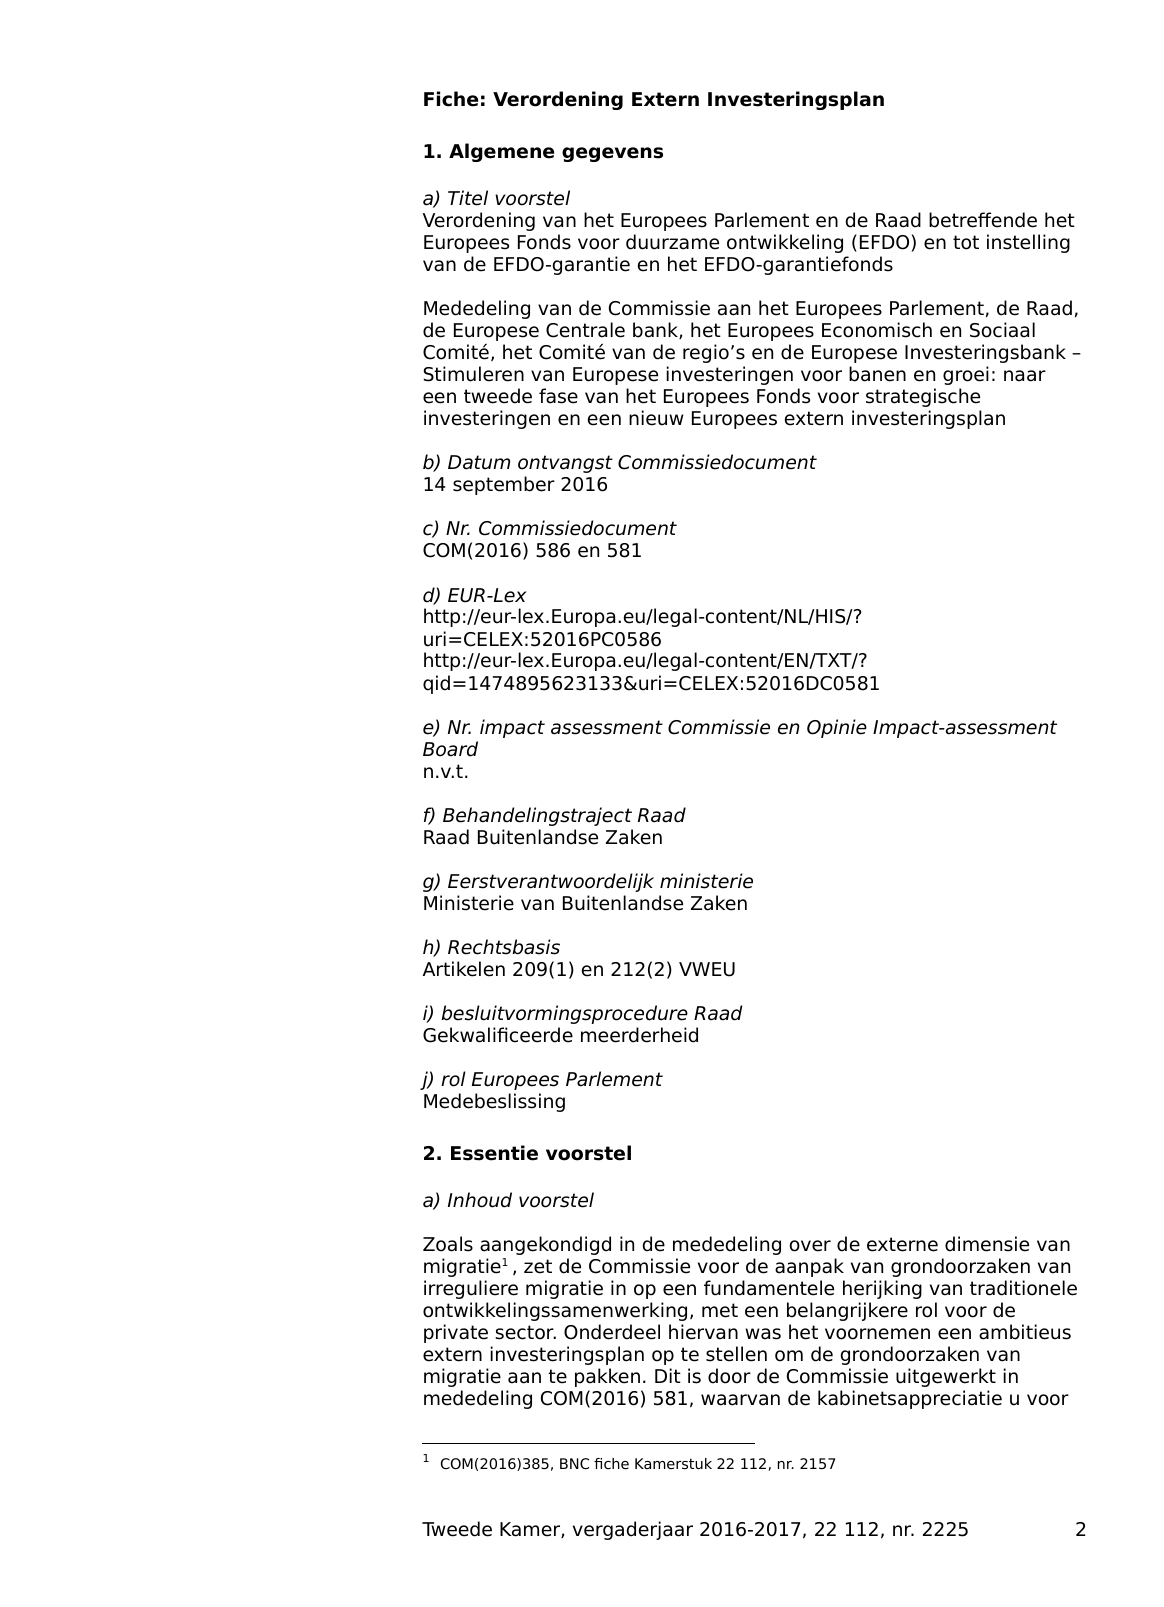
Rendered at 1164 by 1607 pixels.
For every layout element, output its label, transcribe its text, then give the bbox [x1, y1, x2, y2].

text j) rol Europees Parlement [422, 1069, 1087, 1091]
text Ministerie van Buitenlandse Zaken [422, 893, 1087, 915]
subtitle Fiche: Verordening Extern Investeringsplan [422, 89, 1087, 111]
text http://eur-lex.Europa.eu/legal-content/EN/TXT/?qid=1474895623133&uri=CELEX:52016DC0581 [422, 650, 1087, 694]
text b) Datum ontvangst Commissiedocument [422, 452, 1087, 474]
subtitle a) Inhoud voorstel [422, 1190, 1087, 1212]
text Artikelen 209(1) en 212(2) VWEU [422, 959, 1087, 981]
text i) besluitvormingsprocedure Raad [422, 1003, 1087, 1025]
text c) Nr. Commissiedocument [422, 518, 1087, 540]
text Verordening van het Europees Parlement en de Raad betreffende het Europees Fonds voor duurzame ontwikkeling (EFDO) en tot instelling van de EFDO-garantie en het EFDO-garantiefonds [422, 210, 1087, 276]
text a) Titel voorstel [422, 188, 1087, 210]
text Raad Buitenlandse Zaken [422, 827, 1087, 849]
text d) EUR-Lex [422, 584, 1087, 606]
text g) Eerstverantwoordelijk ministerie [422, 871, 1087, 893]
text COM(2016)385, BNC fiche Kamerstuk 22 112, nr. 2157 [422, 1452, 1087, 1474]
text f) Behandelingstraject Raad [422, 805, 1087, 827]
text n.v.t. [422, 761, 1087, 782]
text COM(2016) 586 en 581 [422, 540, 1087, 562]
text Mededeling van de Commissie aan het Europees Parlement, de Raad, de Europese Centrale bank, het Europees Economisch en Sociaal Comité, het Comité van de regio’s en de Europese Investeringsbank – Stimuleren van Europese investeringen voor banen en groei: naar een tweede fase van het Europees Fonds voor strategische investeringen en een nieuw Europees extern investeringsplan [422, 298, 1087, 430]
text Zoals aangekondigd in de mededeling over de externe dimensie van migratie, zet de Commissie voor de aanpak van grondoorzaken van irreguliere migratie in op een fundamentele herijking van traditionele ontwikkelingssamenwerking, met een belangrijkere rol voor de private sector. Onderdeel hiervan was het voornemen een ambitieus extern investeringsplan op te stellen om de grondoorzaken van migratie aan te pakken. Dit is door de Commissie uitgewerkt in mededeling COM(2016) 581, waarvan de kabinetsappreciatie u voor [422, 1234, 1087, 1410]
text http://eur-lex.Europa.eu/legal-content/NL/HIS/?uri=CELEX:52016PC0586 [422, 606, 1087, 650]
text e) Nr. impact assessment Commissie en Opinie Impact-assessment Board [422, 717, 1087, 761]
text Medebeslissing [422, 1091, 1087, 1113]
subtitle 2. Essentie voorstel [422, 1143, 1087, 1165]
text h) Rechtsbasis [422, 937, 1087, 959]
text Gekwalificeerde meerderheid [422, 1025, 1087, 1047]
subtitle 1. Algemene gegevens [422, 141, 1087, 163]
text 14 september 2016 [422, 474, 1087, 496]
